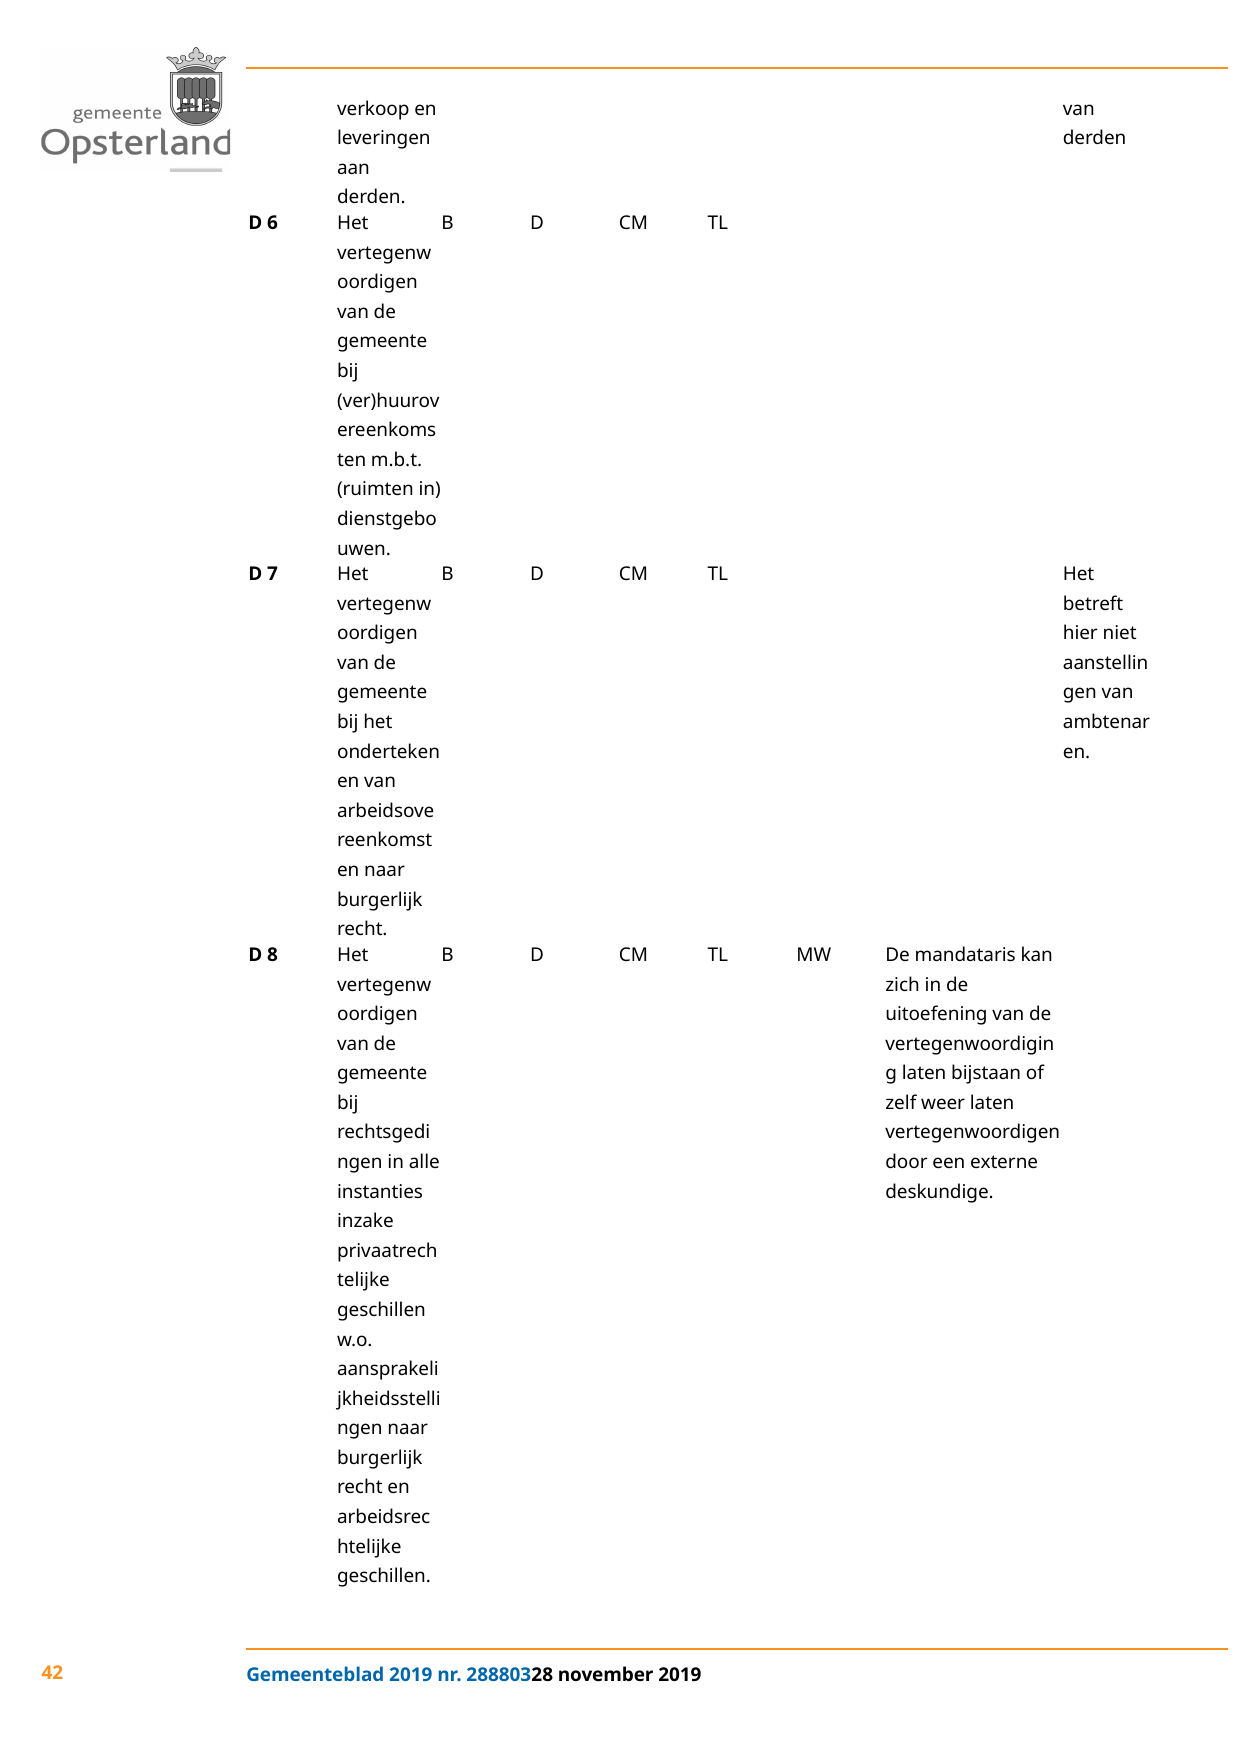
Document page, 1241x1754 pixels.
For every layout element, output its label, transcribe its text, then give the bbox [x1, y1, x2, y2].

table_cell [885, 95, 1063, 209]
table_cell D [530, 209, 619, 560]
table_cell Het vertegenwoordigen van de gemeente bij rechtsgedingen in alle instanties inzake privaatrechtelijke geschillen w.o. aansprakelijkheidsstellingen naar burgerlijk recht en arbeidsrechtelijke geschillen. [337, 941, 441, 1588]
table_cell [885, 209, 1063, 560]
table_cell D 7 [248, 560, 337, 941]
table_cell TL [708, 209, 796, 560]
table_cell Het vertegenwoordigen van de gemeente bij het ondertekenen van arbeidsovereenkomsten naar burgerlijk recht. [337, 560, 441, 941]
table_cell [796, 560, 885, 941]
table_cell [530, 95, 619, 209]
table_cell D [530, 560, 619, 941]
table_cell [619, 95, 707, 209]
table_cell [1063, 941, 1152, 1588]
table_cell CM [619, 560, 707, 941]
table_cell De mandataris kan zich in de uitoefening van de vertegenwoordiging laten bijstaan of zelf weer laten vertegenwoordigen door een externe deskundige. [885, 941, 1063, 1588]
table_cell [885, 560, 1063, 941]
table_cell verkoop en leveringen aan derden. [337, 95, 441, 209]
table_cell [708, 95, 796, 209]
table_cell B [441, 560, 530, 941]
table_cell D [530, 941, 619, 1588]
picture [41, 47, 231, 172]
table_cell [248, 95, 337, 209]
table_cell D 6 [248, 209, 337, 560]
table_cell B [441, 941, 530, 1588]
table_cell CM [619, 209, 707, 560]
table_cell TL [708, 941, 796, 1588]
table_cell Het betreft hier niet aanstellingen van ambtenaren. [1063, 560, 1152, 941]
table_cell van derden [1063, 95, 1152, 209]
table_cell D 8 [248, 941, 337, 1588]
table_cell [1063, 209, 1152, 560]
table_cell B [441, 209, 530, 560]
table_cell [441, 95, 530, 209]
table_cell MW [796, 941, 885, 1588]
table_cell TL [708, 560, 796, 941]
table_cell Het vertegenwoordigen van de gemeente bij (ver)huurovereenkomsten m.b.t. (ruimten in) dienstgebouwen. [337, 209, 441, 560]
table_cell CM [619, 941, 707, 1588]
table_cell [796, 209, 885, 560]
table_cell [796, 95, 885, 209]
